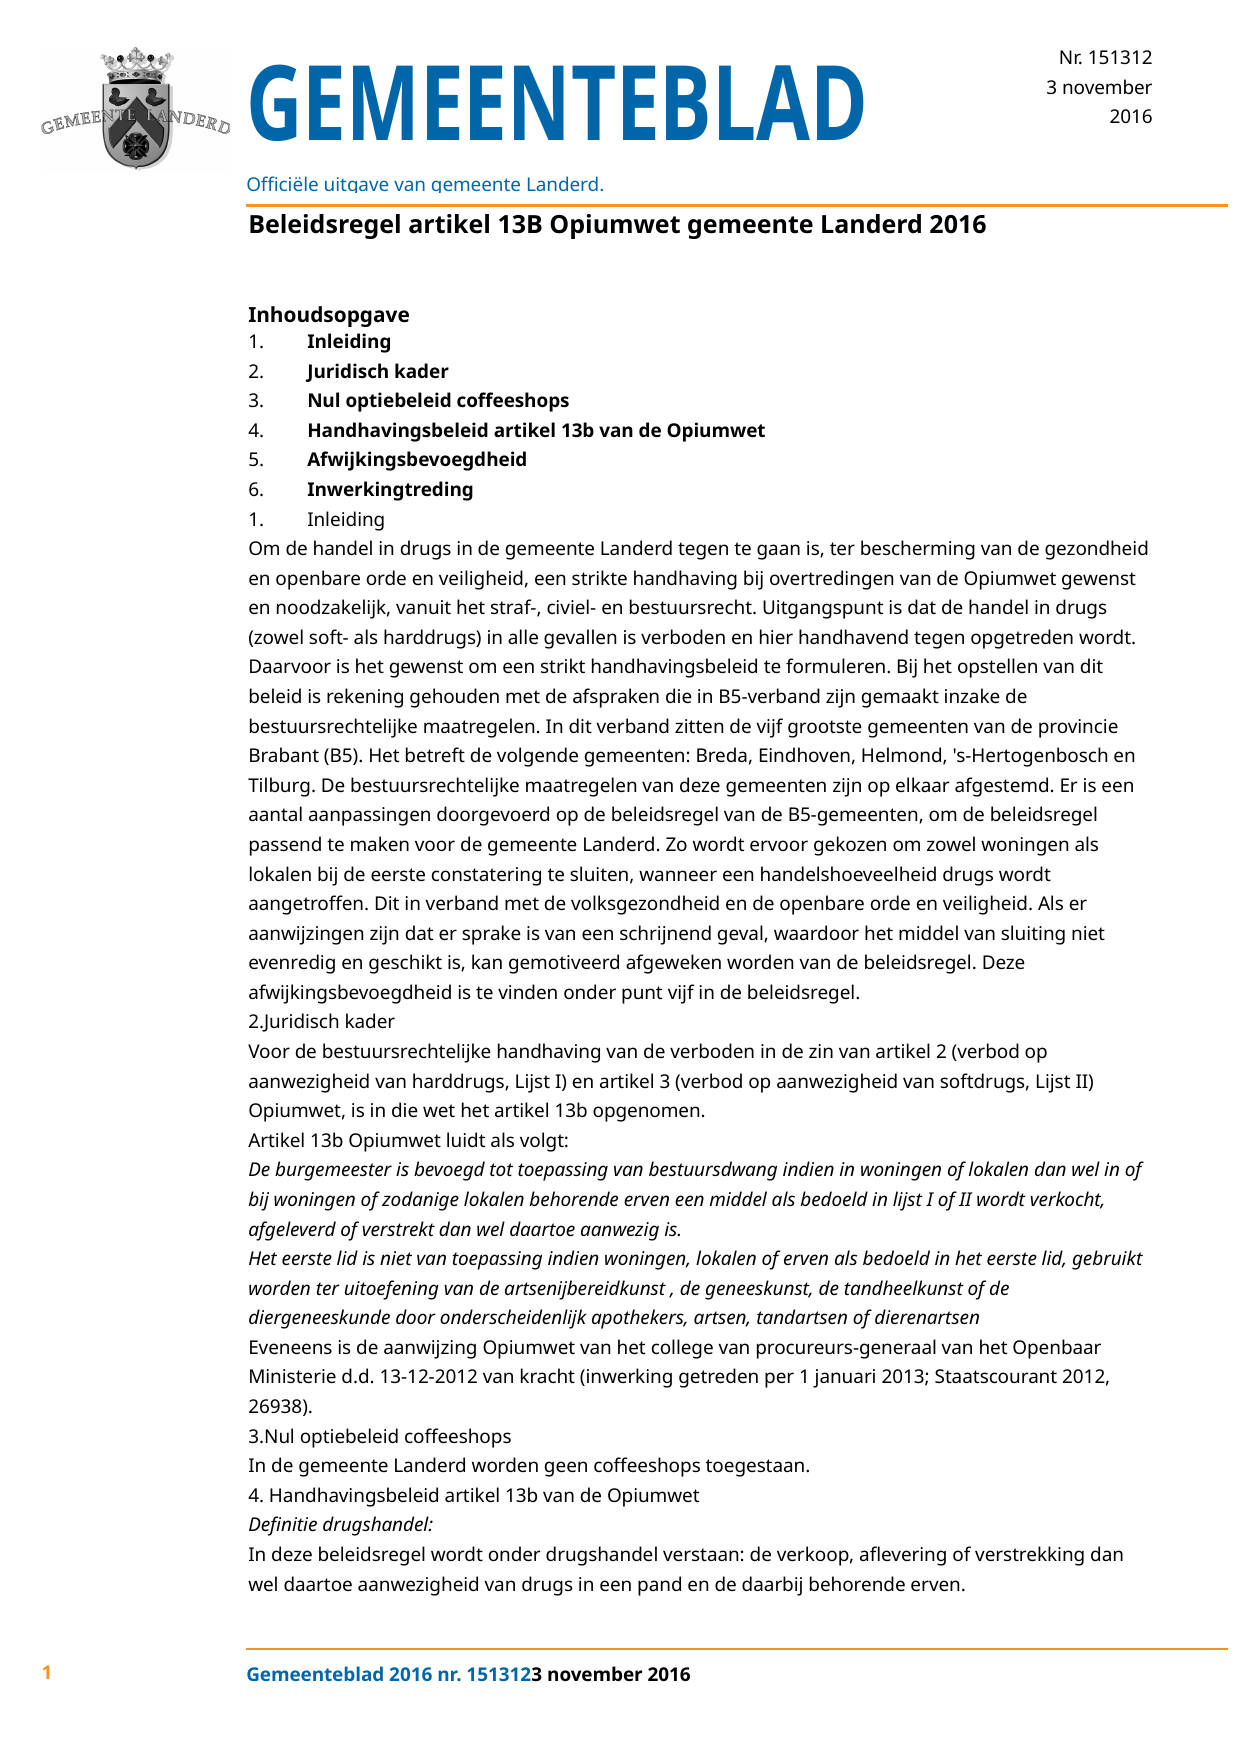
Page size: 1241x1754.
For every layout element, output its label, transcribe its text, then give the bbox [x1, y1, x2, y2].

list Afwijkingsbevoegdheid [248, 447, 1152, 472]
text 4. Handhavingsbeleid artikel 13b van de Opiumwet [248, 1482, 1152, 1508]
text Definitie drugshandel: [248, 1512, 1152, 1537]
text Beleidsregel artikel 13B Opiumwet gemeente Landerd 2016 [248, 207, 1152, 241]
list Inleiding [248, 506, 1152, 532]
text In de gemeente Landerd worden geen coffeeshops toegestaan. [248, 1452, 1152, 1478]
text Om de handel in drugs in de gemeente Landerd tegen te gaan is, ter bescherming van de gezondheid en openbare orde en veiligheid, een strikte handhaving bij overtredingen van de Opiumwet gewenst en noodzakelijk, vanuit het straf-, civiel- en bestuursrecht. Uitgangspunt is dat de handel in drugs (zowel soft- als harddrugs) in alle gevallen is verboden en hier handhavend tegen opgetreden wordt. Daarvoor is het gewenst om een strikt handhavingsbeleid te formuleren. Bij het opstellen van dit beleid is rekening gehouden met de afspraken die in B5-verband zijn gemaakt inzake de bestuursrechtelijke maatregelen. In dit verband zitten de vijf grootste gemeenten van de provincie Brabant (B5). Het betreft de volgende gemeenten: Breda, Eindhoven, Helmond, 's-Hertogenbosch en Tilburg. De bestuursrechtelijke maatregelen van deze gemeenten zijn op elkaar afgestemd. Er is een aantal aanpassingen doorgevoerd op de beleidsregel van de B5-gemeenten, om de beleidsregel passend te maken voor de gemeente Landerd. Zo wordt ervoor gekozen om zowel woningen als lokalen bij de eerste constatering te sluiten, wanneer een handelshoeveelheid drugs wordt aangetroffen. Dit in verband met de volksgezondheid en de openbare orde en veiligheid. Als er aanwijzingen zijn dat er sprake is van een schrijnend geval, waardoor het middel van sluiting niet evenredig en geschikt is, kan gemotiveerd afgeweken worden van de beleidsregel. Deze afwijkingsbevoegdheid is te vinden onder punt vijf in de beleidsregel. [248, 535, 1152, 1005]
text Artikel 13b Opiumwet luidt als volgt: [248, 1127, 1152, 1153]
list Inwerkingtreding [248, 476, 1152, 502]
list Nul optiebeleid coffeeshops [248, 387, 1152, 413]
text Het eerste lid is niet van toepassing indien woningen, lokalen of erven als bedoeld in het eerste lid, gebruikt worden ter uitoefening van de artsenijbereidkunst , de geneeskunst, de tandheelkunst of de diergeneeskunde door onderscheidenlijk apothekers, artsen, tandartsen of dierenartsen [248, 1245, 1152, 1330]
text 3.Nul optiebeleid coffeeshops [248, 1423, 1152, 1449]
list Handhavingsbeleid artikel 13b van de Opiumwet [248, 417, 1152, 443]
text Inhoudsopgave [248, 300, 1152, 328]
text De burgemeester is bevoegd tot toepassing van bestuursdwang indien in woningen of lokalen dan wel in of bij woningen of zodanige lokalen behorende erven een middel als bedoeld in lijst I of II wordt verkocht, afgeleverd of verstrekt dan wel daartoe aanwezig is. [248, 1157, 1152, 1242]
list Juridisch kader [248, 358, 1152, 384]
text In deze beleidsregel wordt onder drugshandel verstaan: de verkoop, aflevering of verstrekking dan wel daartoe aanwezigheid van drugs in een pand en de daarbij behorende erven. [248, 1541, 1152, 1597]
text 2.Juridisch kader [248, 1009, 1152, 1034]
text Eveneens is de aanwijzing Opiumwet van het college van procureurs-generaal van het Openbaar Ministerie d.d. 13-12-2012 van kracht (inwerking getreden per 1 januari 2013; Staatscourant 2012, 26938). [248, 1334, 1152, 1419]
list Inleiding [248, 328, 1152, 354]
text Voor de bestuursrechtelijke handhaving van de verboden in de zin van artikel 2 (verbod op aanwezigheid van harddrugs, Lijst I) en artikel 3 (verbod op aanwezigheid van softdrugs, Lijst II) Opiumwet, is in die wet het artikel 13b opgenomen. [248, 1038, 1152, 1123]
picture [41, 47, 231, 172]
